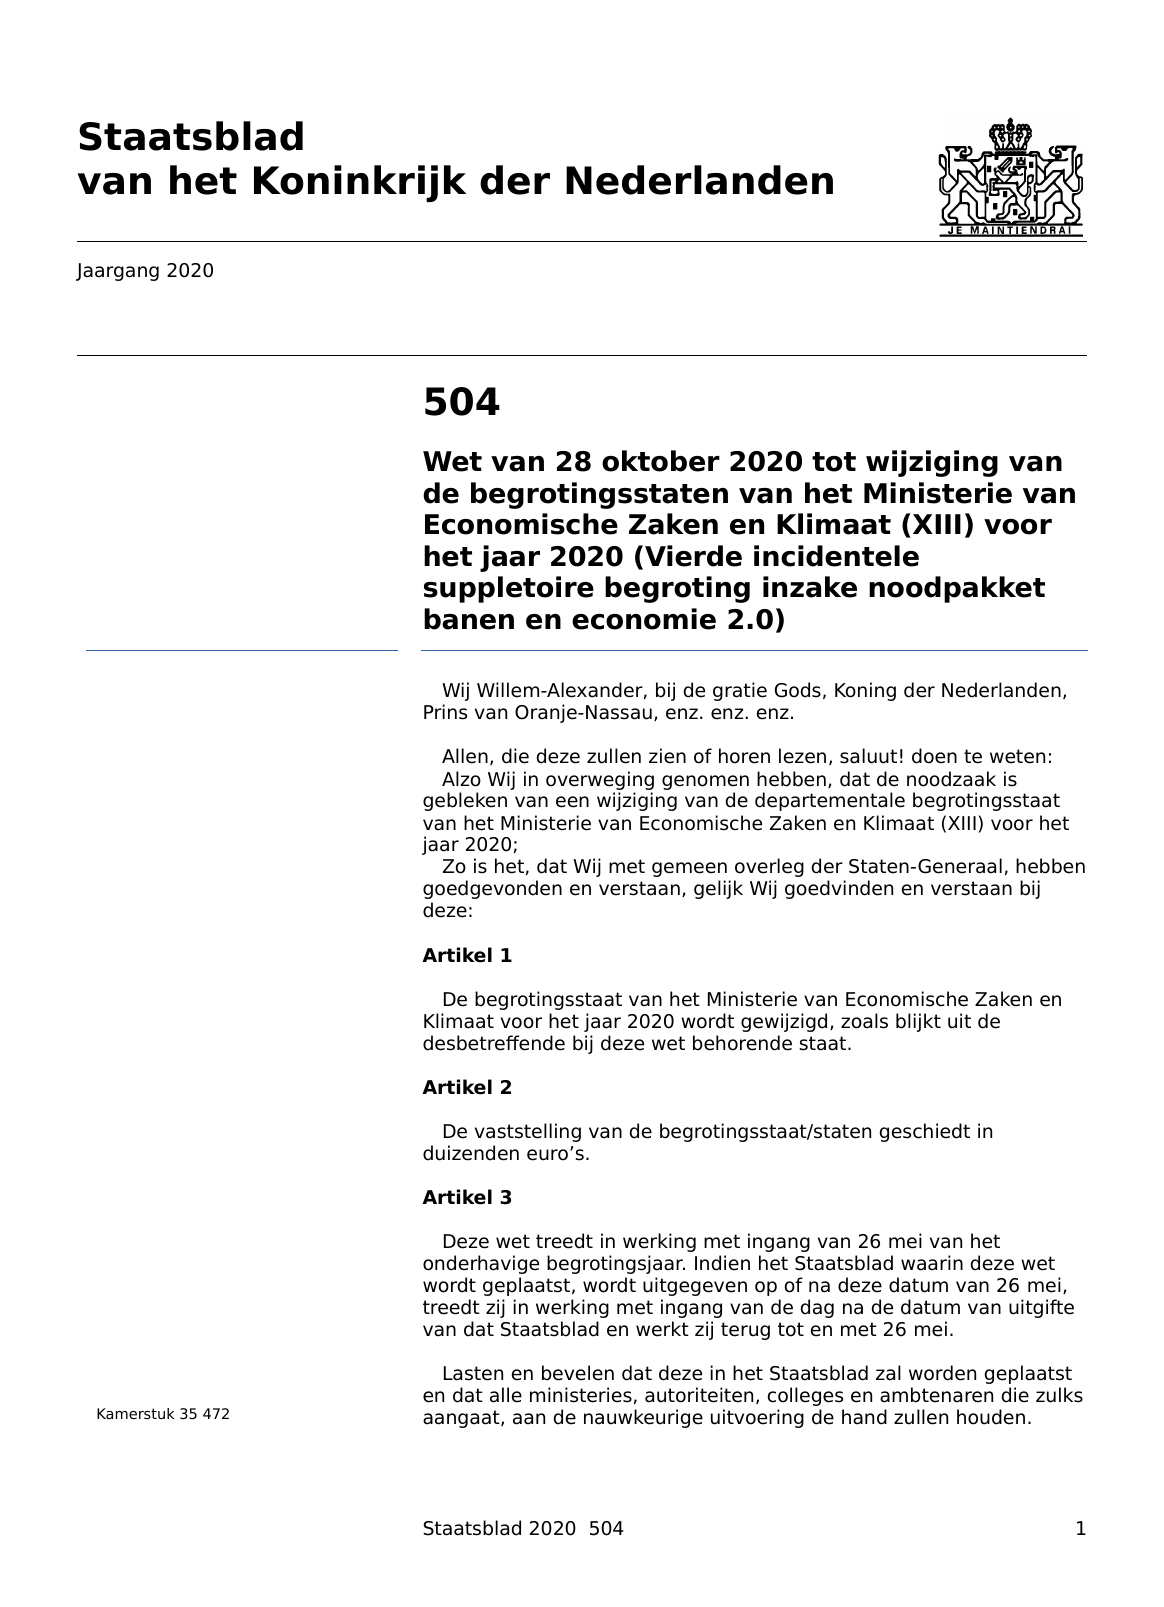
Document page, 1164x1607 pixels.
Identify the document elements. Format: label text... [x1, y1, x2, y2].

text Deze wet treedt in werking met ingang van 26 mei van het onderhavige begrotingsjaar. Indien het Staatsblad waarin deze wet wordt geplaatst, wordt uitgegeven op of na deze datum van 26 mei, treedt zij in werking met ingang van de dag na de datum van uitgifte van dat Staatsblad en werkt zij terug tot en met 26 mei. [422, 1231, 1087, 1341]
table_cell Jaargang 2020 [77, 242, 1087, 355]
picture [936, 115, 1087, 240]
table_header [886, 100, 1087, 241]
subtitle 504 [422, 381, 1087, 424]
text Lasten en bevelen dat deze in het Staatsblad zal worden geplaatst en dat alle ministeries, autoriteiten, colleges en ambtenaren die zulks aangaat, aan de nauwkeurige uitvoering de hand zullen houden. [422, 1363, 1087, 1429]
text Alzo Wij in overweging genomen hebben, dat de noodzaak is gebleken van een wijziging van de departementale begrotingsstaat van het Ministerie van Economische Zaken en Klimaat (XIII) voor het jaar 2020; [422, 768, 1087, 856]
text Allen, die deze zullen zien of horen lezen, saluut! doen te weten: [422, 746, 1087, 768]
text Wet van 28 oktober 2020 tot wijziging van de begrotingsstaten van het Ministerie van Economische Zaken en Klimaat (XIII) voor het jaar 2020 (Vierde incidentele suppletoire begroting inzake noodpakket banen en economie 2.0) [422, 447, 1087, 636]
text Wij Willem-Alexander, bij de gratie Gods, Koning der Nederlanden, Prins van Oranje-Nassau, enz. enz. enz. [422, 680, 1087, 724]
table_header Staatsblad van het Koninkrijk der Nederlanden [77, 100, 886, 241]
subtitle Artikel 2 [422, 1077, 1087, 1099]
subtitle Artikel 3 [422, 1187, 1087, 1209]
text Zo is het, dat Wij met gemeen overleg der Staten-Generaal, hebben goedgevonden en verstaan, gelijk Wij goedvinden en verstaan bij deze: [422, 856, 1087, 922]
text Kamerstuk 35 472 [77, 1406, 396, 1423]
text De vaststelling van de begrotingsstaat/staten geschiedt in duizenden euro’s. [422, 1121, 1087, 1165]
text De begrotingsstaat van het Ministerie van Economische Zaken en Klimaat voor het jaar 2020 wordt gewijzigd, zoals blijkt uit de desbetreffende bij deze wet behorende staat. [422, 989, 1087, 1054]
subtitle Artikel 1 [422, 944, 1087, 966]
